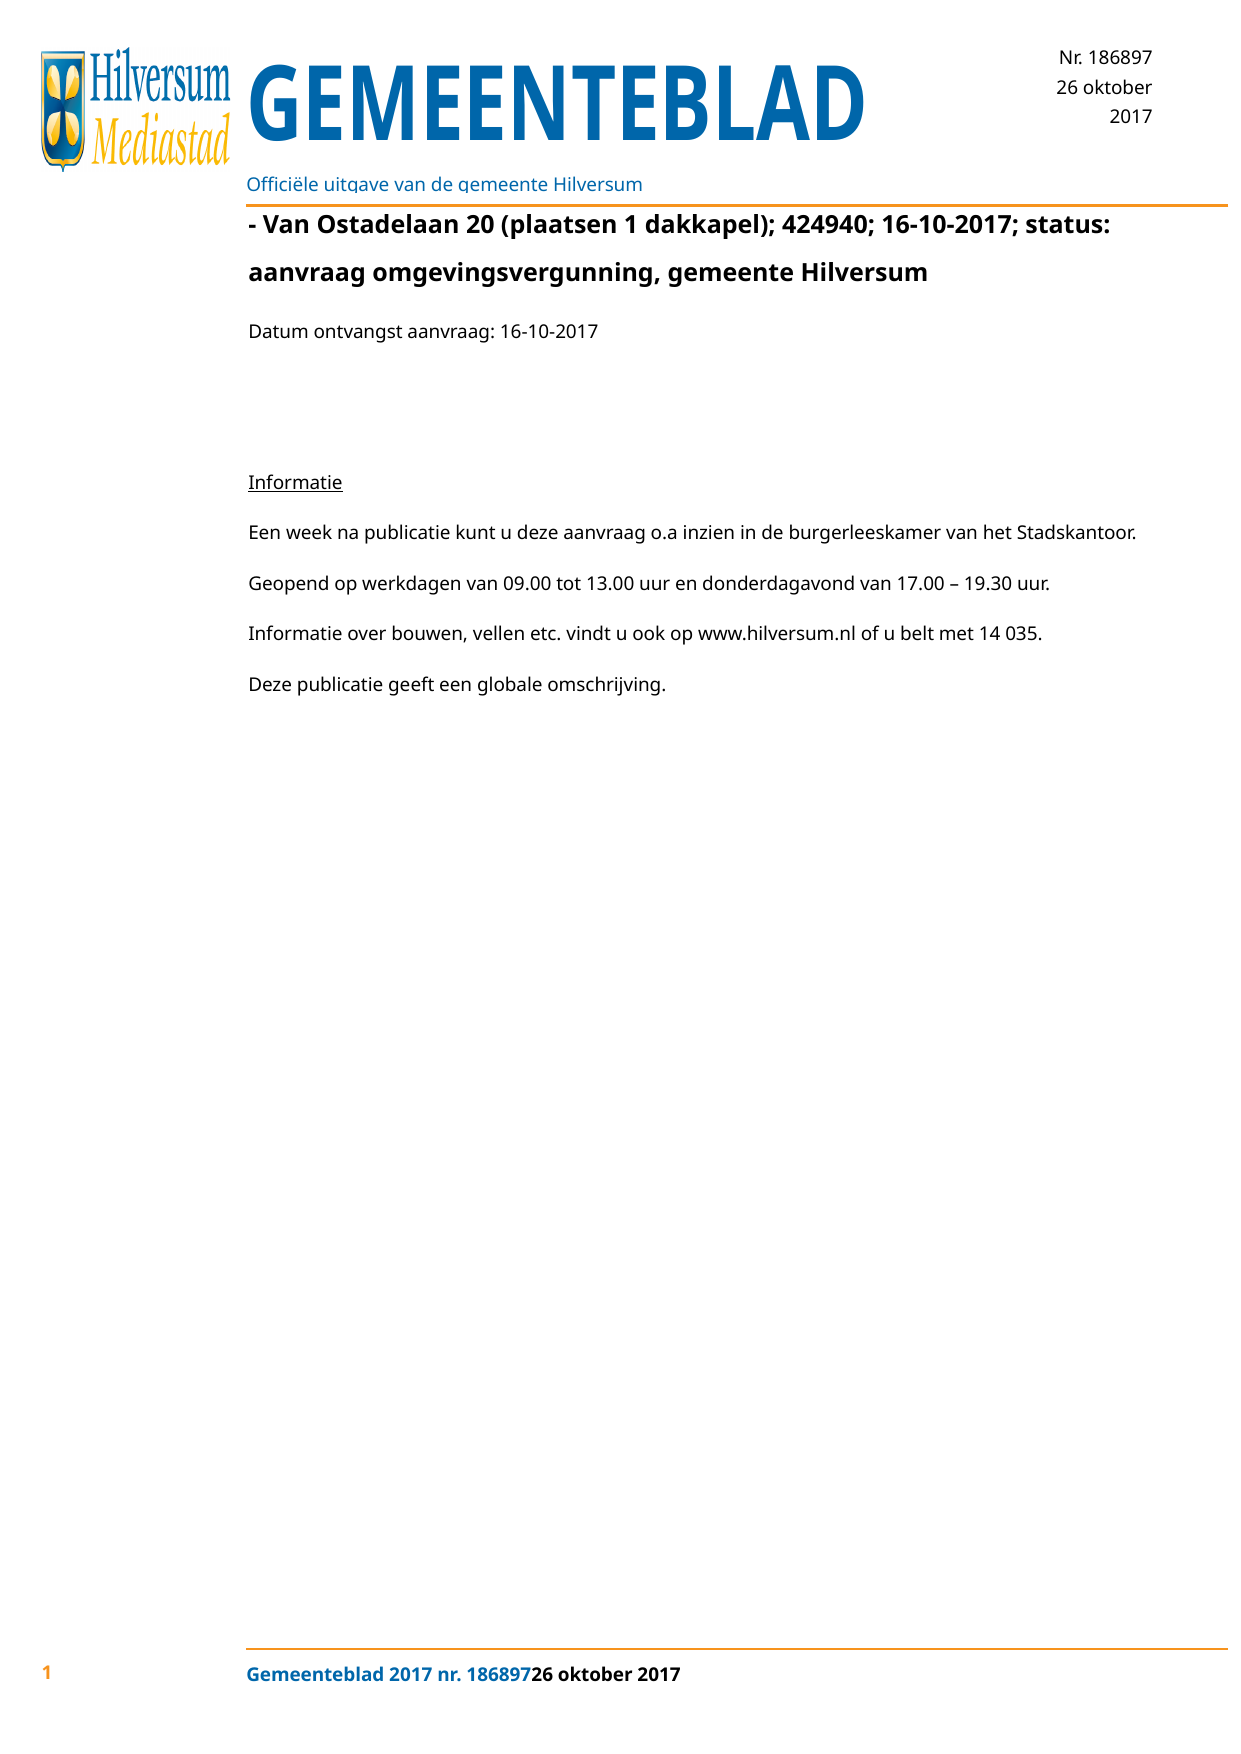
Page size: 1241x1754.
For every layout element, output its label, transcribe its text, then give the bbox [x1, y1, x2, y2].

text - Van Ostadelaan 20 (plaatsen 1 dakkapel); 424940; 16-10-2017; status: aanvraag omgevingsvergunning, gemeente Hilversum [248, 207, 1152, 288]
text Datum ontvangst aanvraag: 16-10-2017 [248, 318, 1152, 344]
text Deze publicatie geeft een globale omschrijving. [248, 671, 1152, 697]
text Geopend op werkdagen van 09.00 tot 13.00 uur en donderdagavond van 17.00 – 19.30 uur. [248, 570, 1152, 596]
picture [41, 47, 231, 172]
text Een week na publicatie kunt u deze aanvraag o.a inzien in de burgerleeskamer van het Stadskantoor. [248, 519, 1152, 545]
text Informatie [248, 469, 1152, 495]
text Informatie over bouwen, vellen etc. vindt u ook op www.hilversum.nl of u belt met 14 035. [248, 620, 1152, 646]
